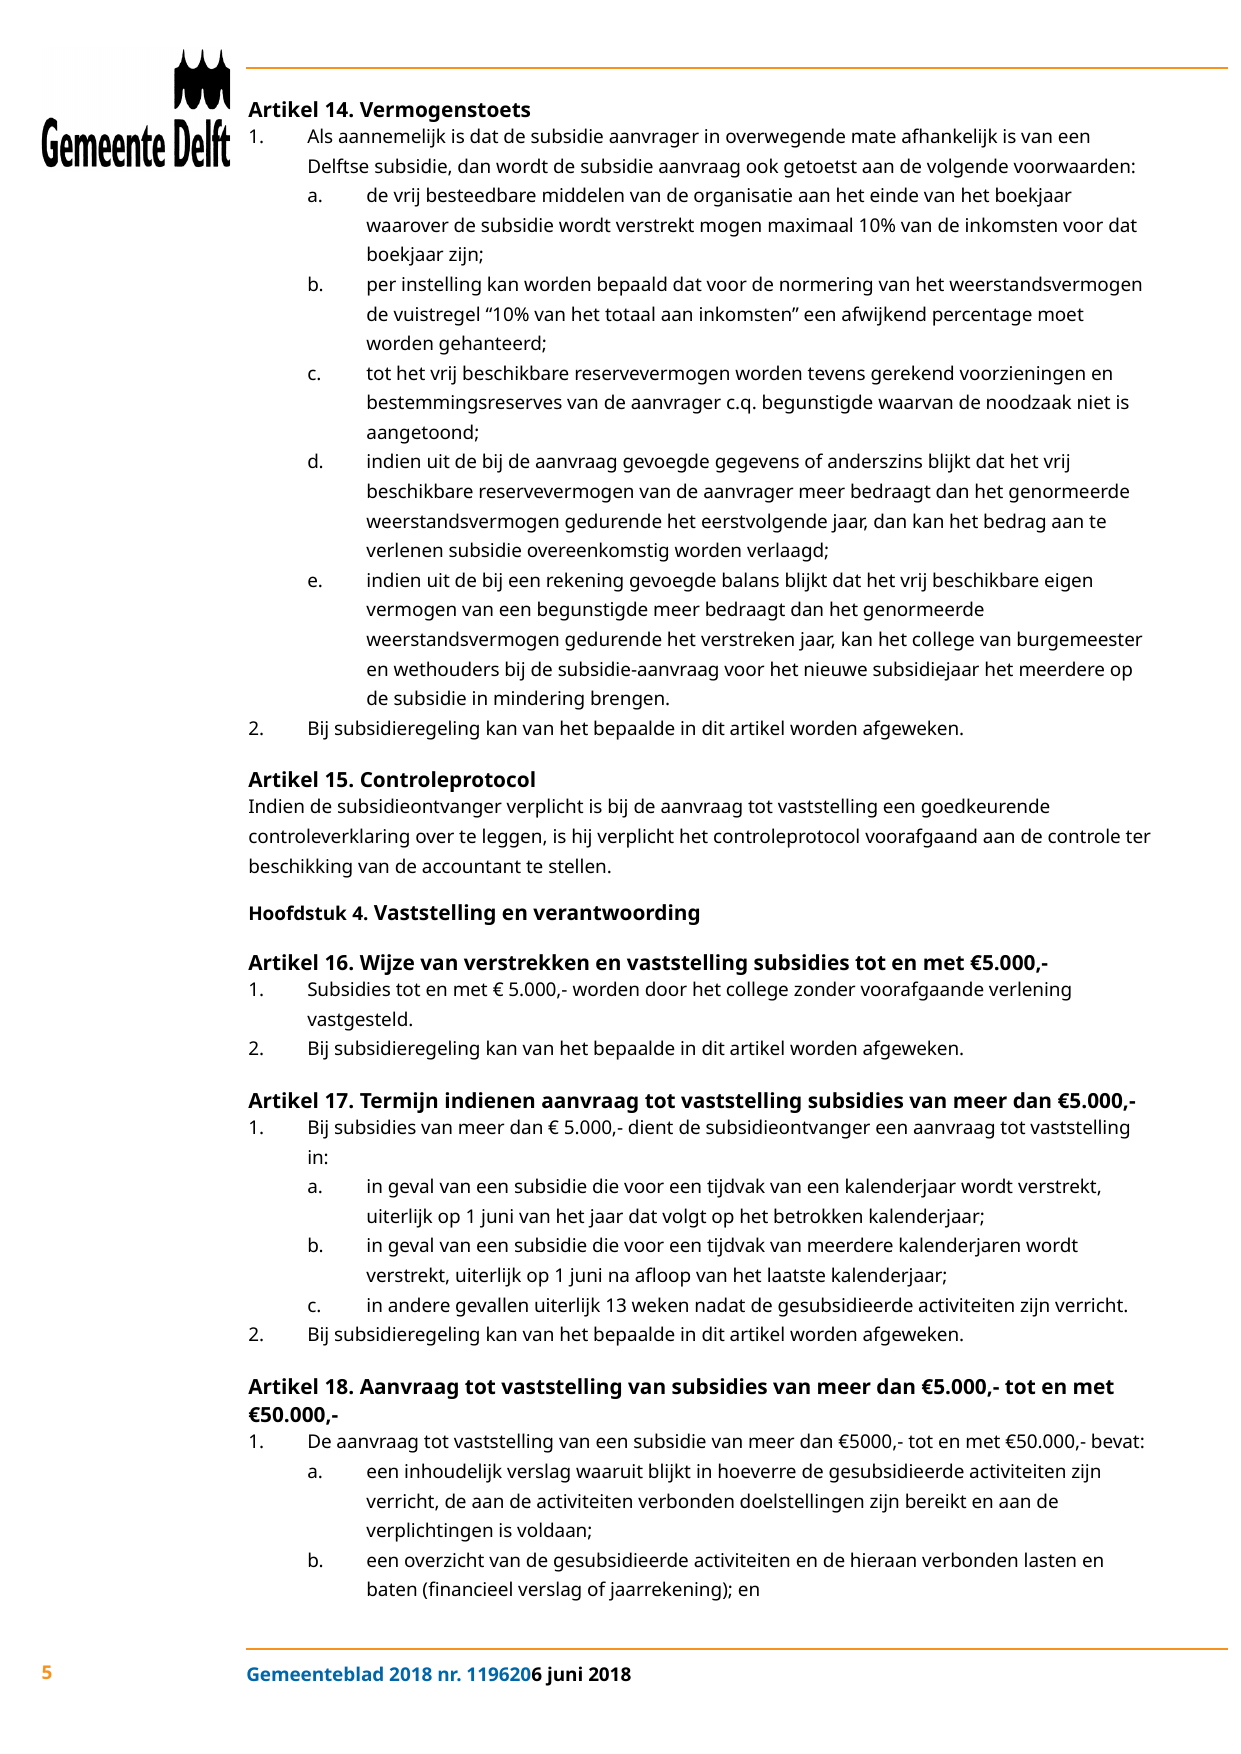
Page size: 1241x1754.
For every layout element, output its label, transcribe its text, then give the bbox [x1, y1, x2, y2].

list de vrij besteedbare middelen van de organisatie aan het einde van het boekjaar waarover de subsidie wordt verstrekt mogen maximaal 10% van de inkomsten voor dat boekjaar zijn; [307, 182, 1152, 267]
text Artikel 15. Controleprotocol [248, 765, 1152, 794]
text Artikel 18. Aanvraag tot vaststelling van subsidies van meer dan €5.000,- tot en met €50.000,- [248, 1372, 1152, 1429]
list De aanvraag tot vaststelling van een subsidie van meer dan €5000,- tot en met €50.000,- bevat: [248, 1429, 1152, 1454]
list Bij subsidieregeling kan van het bepaalde in dit artikel worden afgeweken. [248, 1035, 1152, 1061]
text Artikel 17. Termijn indienen aanvraag tot vaststelling subsidies van meer dan €5.000,- [248, 1086, 1152, 1114]
text Indien de subsidieontvanger verplicht is bij de aanvraag tot vaststelling een goedkeurende controleverklaring over te leggen, is hij verplicht het controleprotocol voorafgaand aan de controle ter beschikking van de accountant te stellen. [248, 794, 1152, 879]
list per instelling kan worden bepaald dat voor de normering van het weerstandsvermogen de vuistregel “10% van het totaal aan inkomsten” een afwijkend percentage moet worden gehanteerd; [307, 271, 1152, 356]
list in geval van een subsidie die voor een tijdvak van meerdere kalenderjaren wordt verstrekt, uiterlijk op 1 juni na afloop van het laatste kalenderjaar; [307, 1233, 1152, 1288]
list een overzicht van de gesubsidieerde activiteiten en de hieraan verbonden lasten en baten (financieel verslag of jaarrekening); en [307, 1547, 1152, 1602]
text Artikel 14. Vermogenstoets [248, 95, 1152, 123]
list Als aannemelijk is dat de subsidie aanvrager in overwegende mate afhankelijk is van een Delftse subsidie, dan wordt de subsidie aanvraag ook getoetst aan de volgende voorwaarden: [248, 123, 1152, 178]
list in geval van een subsidie die voor een tijdvak van een kalenderjaar wordt verstrekt, uiterlijk op 1 juni van het jaar dat volgt op het betrokken kalenderjaar; [307, 1173, 1152, 1229]
text Artikel 16. Wijze van verstrekken en vaststelling subsidies tot en met €5.000,- [248, 948, 1152, 976]
list Bij subsidieregeling kan van het bepaalde in dit artikel worden afgeweken. [248, 715, 1152, 741]
list in andere gevallen uiterlijk 13 weken nadat de gesubsidieerde activiteiten zijn verricht. [307, 1292, 1152, 1317]
list Subsidies tot en met € 5.000,- worden door het college zonder voorafgaande verlening vastgesteld. [248, 976, 1152, 1032]
list een inhoudelijk verslag waaruit blijkt in hoeverre de gesubsidieerde activiteiten zijn verricht, de aan de activiteiten verbonden doelstellingen zijn bereikt en aan de verplichtingen is voldaan; [307, 1458, 1152, 1543]
picture [41, 47, 231, 172]
list indien uit de bij de aanvraag gevoegde gegevens of anderszins blijkt dat het vrij beschikbare reservevermogen van de aanvrager meer bedraagt dan het genormeerde weerstandsvermogen gedurende het eerstvolgende jaar, dan kan het bedrag aan te verlenen subsidie overeenkomstig worden verlaagd; [307, 449, 1152, 563]
text Hoofdstuk 4. Vaststelling en verantwoording [248, 898, 1152, 927]
list indien uit de bij een rekening gevoegde balans blijkt dat het vrij beschikbare eigen vermogen van een begunstigde meer bedraagt dan het genormeerde weerstandsvermogen gedurende het verstreken jaar, kan het college van burgemeester en wethouders bij de subsidie-aanvraag voor het nieuwe subsidiejaar het meerdere op de subsidie in mindering brengen. [307, 567, 1152, 711]
list Bij subsidieregeling kan van het bepaalde in dit artikel worden afgeweken. [248, 1321, 1152, 1347]
list tot het vrij beschikbare reservevermogen worden tevens gerekend voorzieningen en bestemmingsreserves van de aanvrager c.q. begunstigde waarvan de noodzaak niet is aangetoond; [307, 360, 1152, 445]
list Bij subsidies van meer dan € 5.000,- dient de subsidieontvanger een aanvraag tot vaststelling in: [248, 1114, 1152, 1169]
